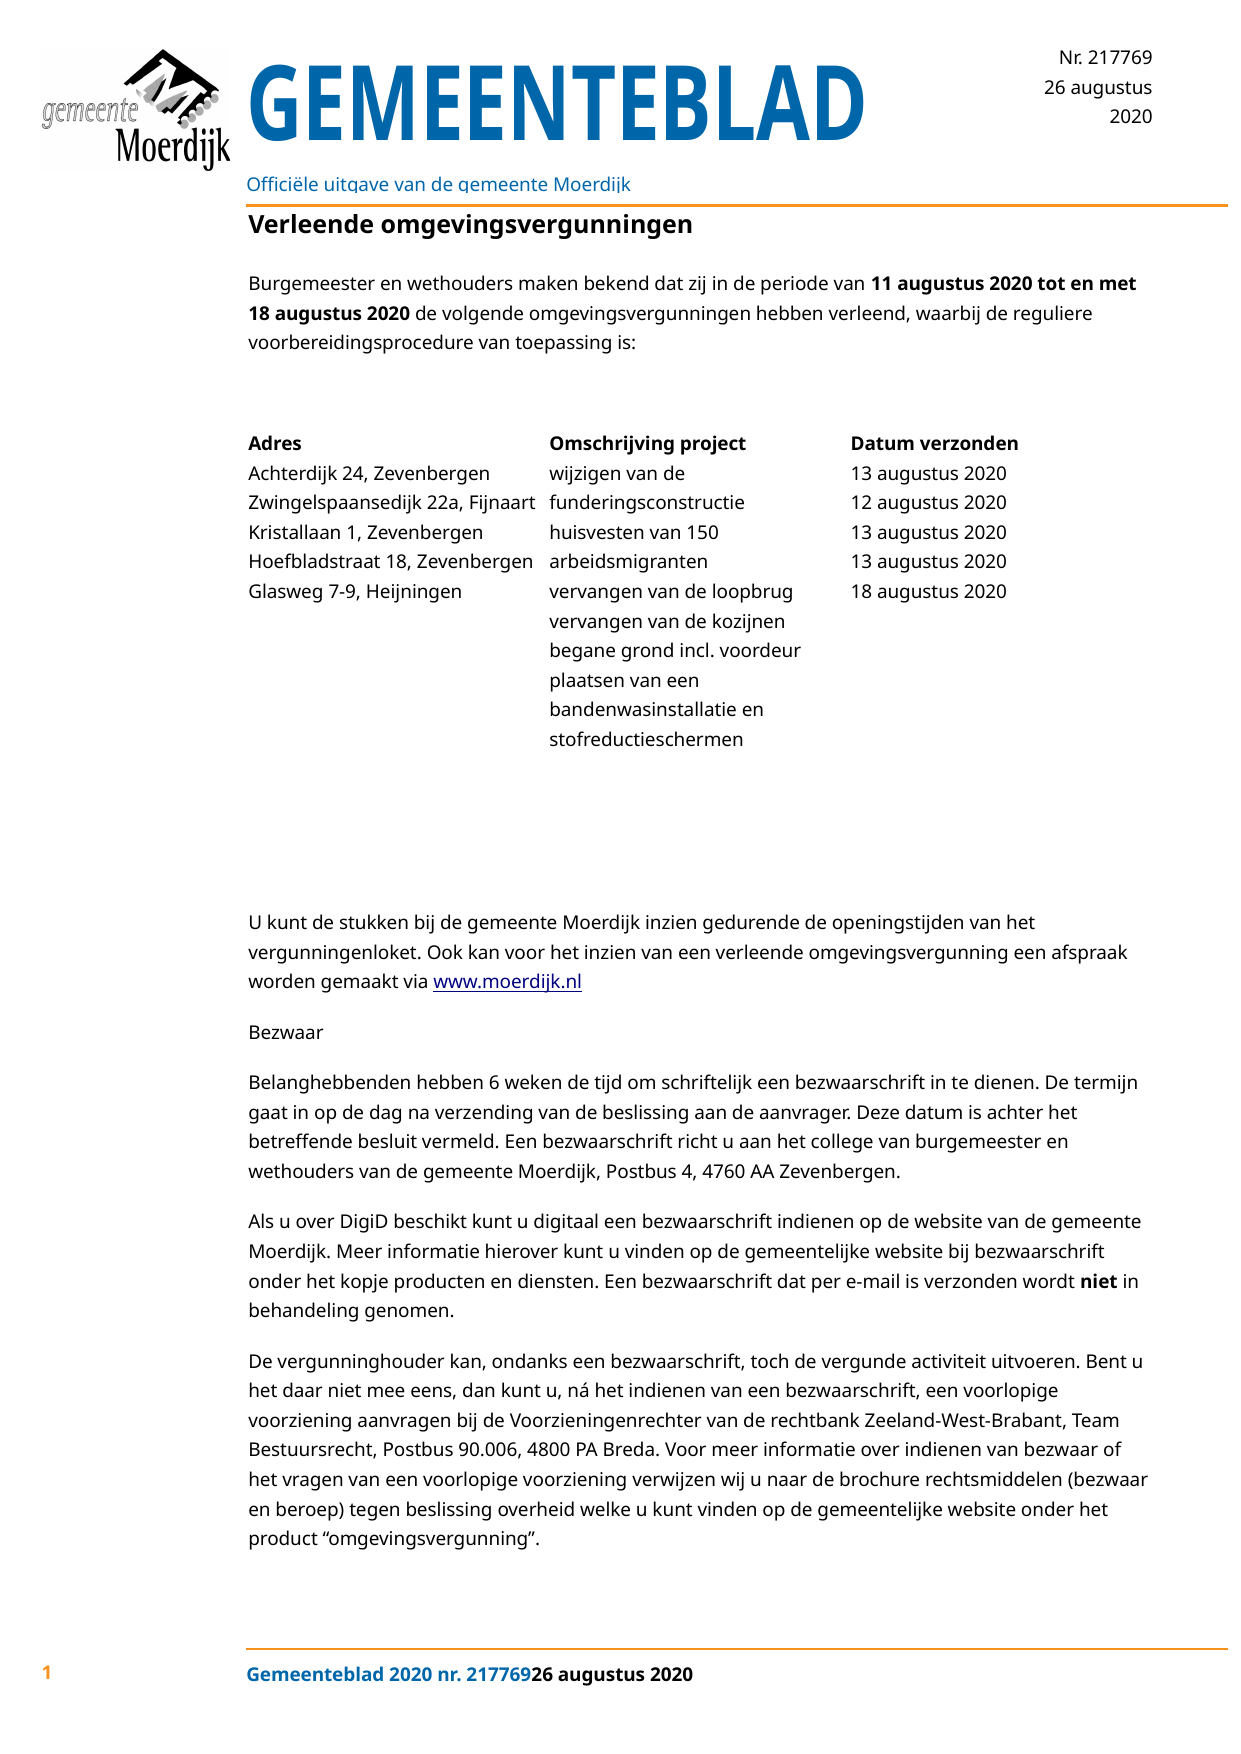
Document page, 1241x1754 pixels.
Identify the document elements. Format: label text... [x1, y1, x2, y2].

picture [41, 47, 231, 172]
table_cell [248, 778, 549, 803]
table_cell [248, 855, 549, 881]
table_cell [549, 881, 850, 906]
table_cell [850, 752, 1152, 778]
table_cell [248, 804, 549, 829]
table_cell [549, 778, 850, 803]
text Belanghebbenden hebben 6 weken de tijd om schriftelijk een bezwaarschrift in te dienen. De termijn gaat in op de dag na verzending van de beslissing aan de aanvrager. Deze datum is achter het betreffende besluit vermeld. Een bezwaarschrift richt u aan het college van burgemeester en wethouders van de gemeente Moerdijk, Postbus 4, 4760 AA Zevenbergen. [248, 1069, 1152, 1184]
table_cell [850, 855, 1152, 881]
text Bezwaar [248, 1019, 1152, 1045]
table_cell [850, 778, 1152, 803]
text U kunt de stukken bij de gemeente Moerdijk inzien gedurende de openingstijden van het vergunningenloket. Ook kan voor het inzien van een verleende omgevingsvergunning een afspraak worden gemaakt via www.moerdijk.nl [248, 909, 1152, 994]
table_cell [850, 829, 1152, 855]
table_header Datum verzonden 13 augustus 2020 12 augustus 2020 13 augustus 2020 13 augustus 2020 18 augustus 2020 [850, 430, 1152, 752]
table_cell [850, 804, 1152, 829]
table_cell [549, 855, 850, 881]
text Als u over DigiD beschikt kunt u digitaal een bezwaarschrift indienen op de website van de gemeente Moerdijk. Meer informatie hierover kunt u vinden op de gemeentelijke website bij bezwaarschrift onder het kopje producten en diensten. Een bezwaarschrift dat per e-mail is verzonden wordt niet in behandeling genomen. [248, 1209, 1152, 1323]
table_cell [248, 881, 549, 906]
table_header Omschrijving project wijzigen van de funderingsconstructie huisvesten van 150 arbeidsmigranten vervangen van de loopbrug vervangen van de kozijnen begane grond incl. voordeur plaatsen van een bandenwasinstallatie en stofreductieschermen [549, 430, 850, 752]
table_cell [248, 752, 549, 778]
table_cell [549, 829, 850, 855]
text De vergunninghouder kan, ondanks een bezwaarschrift, toch de vergunde activiteit uitvoeren. Bent u het daar niet mee eens, dan kunt u, ná het indienen van een bezwaarschrift, een voorlopige voorziening aanvragen bij de Voorzieningenrechter van de rechtbank Zeeland-West-Brabant, Team Bestuursrecht, Postbus 90.006, 4800 PA Breda. Voor meer informatie over indienen van bezwaar of het vragen van een voorlopige voorziening verwijzen wij u naar de brochure rechtsmiddelen (bezwaar en beroep) tegen beslissing overheid welke u kunt vinden op de gemeentelijke website onder het product “omgevingsvergunning”. [248, 1348, 1152, 1551]
text Verleende omgevingsvergunningen [248, 207, 1152, 241]
table_cell [549, 752, 850, 778]
text Burgemeester en wethouders maken bekend dat zij in de periode van 11 augustus 2020 tot en met 18 augustus 2020 de volgende omgevingsvergunningen hebben verleend, waarbij de reguliere voorbereidingsprocedure van toepassing is: [248, 270, 1152, 355]
table_header Adres Achterdijk 24, Zevenbergen Zwingelspaansedijk 22a, Fijnaart Kristallaan 1, Zevenbergen Hoefbladstraat 18, Zevenbergen Glasweg 7-9, Heijningen [248, 430, 549, 752]
table_cell [549, 804, 850, 829]
table_cell [850, 881, 1152, 906]
table_cell [248, 829, 549, 855]
